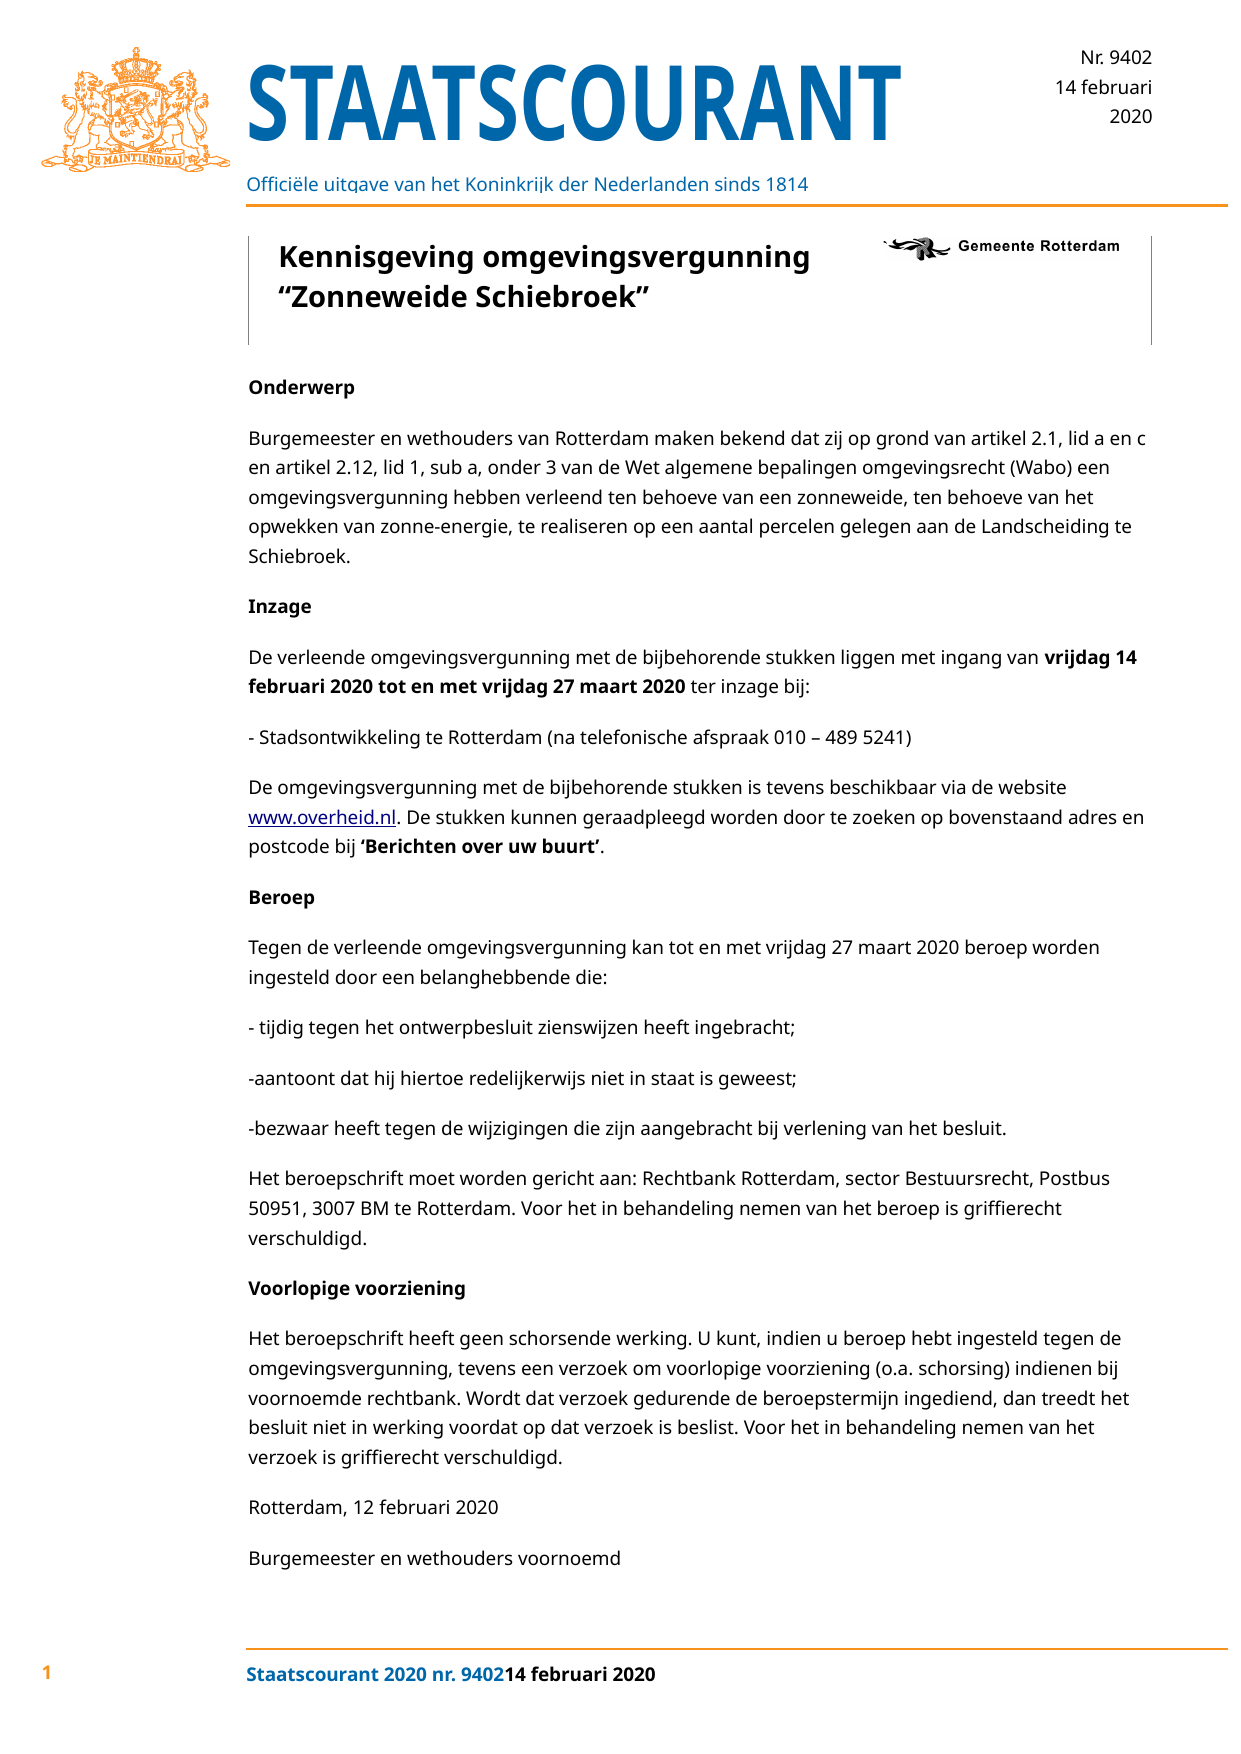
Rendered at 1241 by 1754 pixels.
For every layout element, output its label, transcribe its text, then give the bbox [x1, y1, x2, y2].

text De verleende omgevingsvergunning met de bijbehorende stukken liggen met ingang van vrijdag 14 februari 2020 tot en met vrijdag 27 maart 2020 ter inzage bij: [248, 644, 1152, 699]
text - Stadsontwikkeling te Rotterdam (na telefonische afspraak 010 – 489 5241) [248, 724, 1152, 749]
text Het beroepschrift moet worden gericht aan: Rechtbank Rotterdam, sector Bestuursrecht, Postbus 50951, 3007 BM te Rotterdam. Voor het in behandeling nemen van het beroep is griffierecht verschuldigd. [248, 1166, 1152, 1250]
picture [41, 47, 231, 172]
text -bezwaar heeft tegen de wijzigingen die zijn aangebracht bij verlening van het besluit. [248, 1115, 1152, 1141]
picture [882, 236, 1119, 261]
text -aantoont dat hij hiertoe redelijkerwijs niet in staat is geweest; [248, 1065, 1152, 1090]
text Inzage [248, 593, 1152, 619]
text Burgemeester en wethouders voornoemd [248, 1545, 1152, 1570]
table_header [850, 236, 1151, 345]
text Het beroepschrift heeft geen schorsende werking. U kunt, indien u beroep hebt ingesteld tegen de omgevingsvergunning, tevens een verzoek om voorlopige voorziening (o.a. schorsing) indienen bij voornoemde rechtbank. Wordt dat verzoek gedurende de beroepstermijn ingediend, dan treedt het besluit niet in werking voordat op dat verzoek is beslist. Voor het in behandeling nemen van het verzoek is griffierecht verschuldigd. [248, 1326, 1152, 1469]
text Rotterdam, 12 februari 2020 [248, 1494, 1152, 1520]
text Voorlopige voorziening [248, 1275, 1152, 1301]
text Tegen de verleende omgevingsvergunning kan tot en met vrijdag 27 maart 2020 beroep worden ingesteld door een belanghebbende die: [248, 934, 1152, 989]
text De omgevingsvergunning met de bijbehorende stukken is tevens beschikbaar via de website www.overheid.nl. De stukken kunnen geraadpleegd worden door te zoeken op bovenstaand adres en postcode bij ‘Berichten over uw buurt’. [248, 774, 1152, 859]
text Burgemeester en wethouders van Rotterdam maken bekend dat zij op grond van artikel 2.1, lid a en c en artikel 2.12, lid 1, sub a, onder 3 van de Wet algemene bepalingen omgevingsrecht (Wabo) een omgevingsvergunning hebben verleend ten behoeve van een zonneweide, ten behoeve van het opwekken van zonne-energie, te realiseren op een aantal percelen gelegen aan de Landscheiding te Schiebroek. [248, 425, 1152, 569]
table_header Kennisgeving omgevingsvergunning “Zonneweide Schiebroek” [249, 236, 850, 345]
text Beroep [248, 884, 1152, 909]
text - tijdig tegen het ontwerpbesluit zienswijzen heeft ingebracht; [248, 1014, 1152, 1040]
text Onderwerp [248, 374, 1152, 400]
